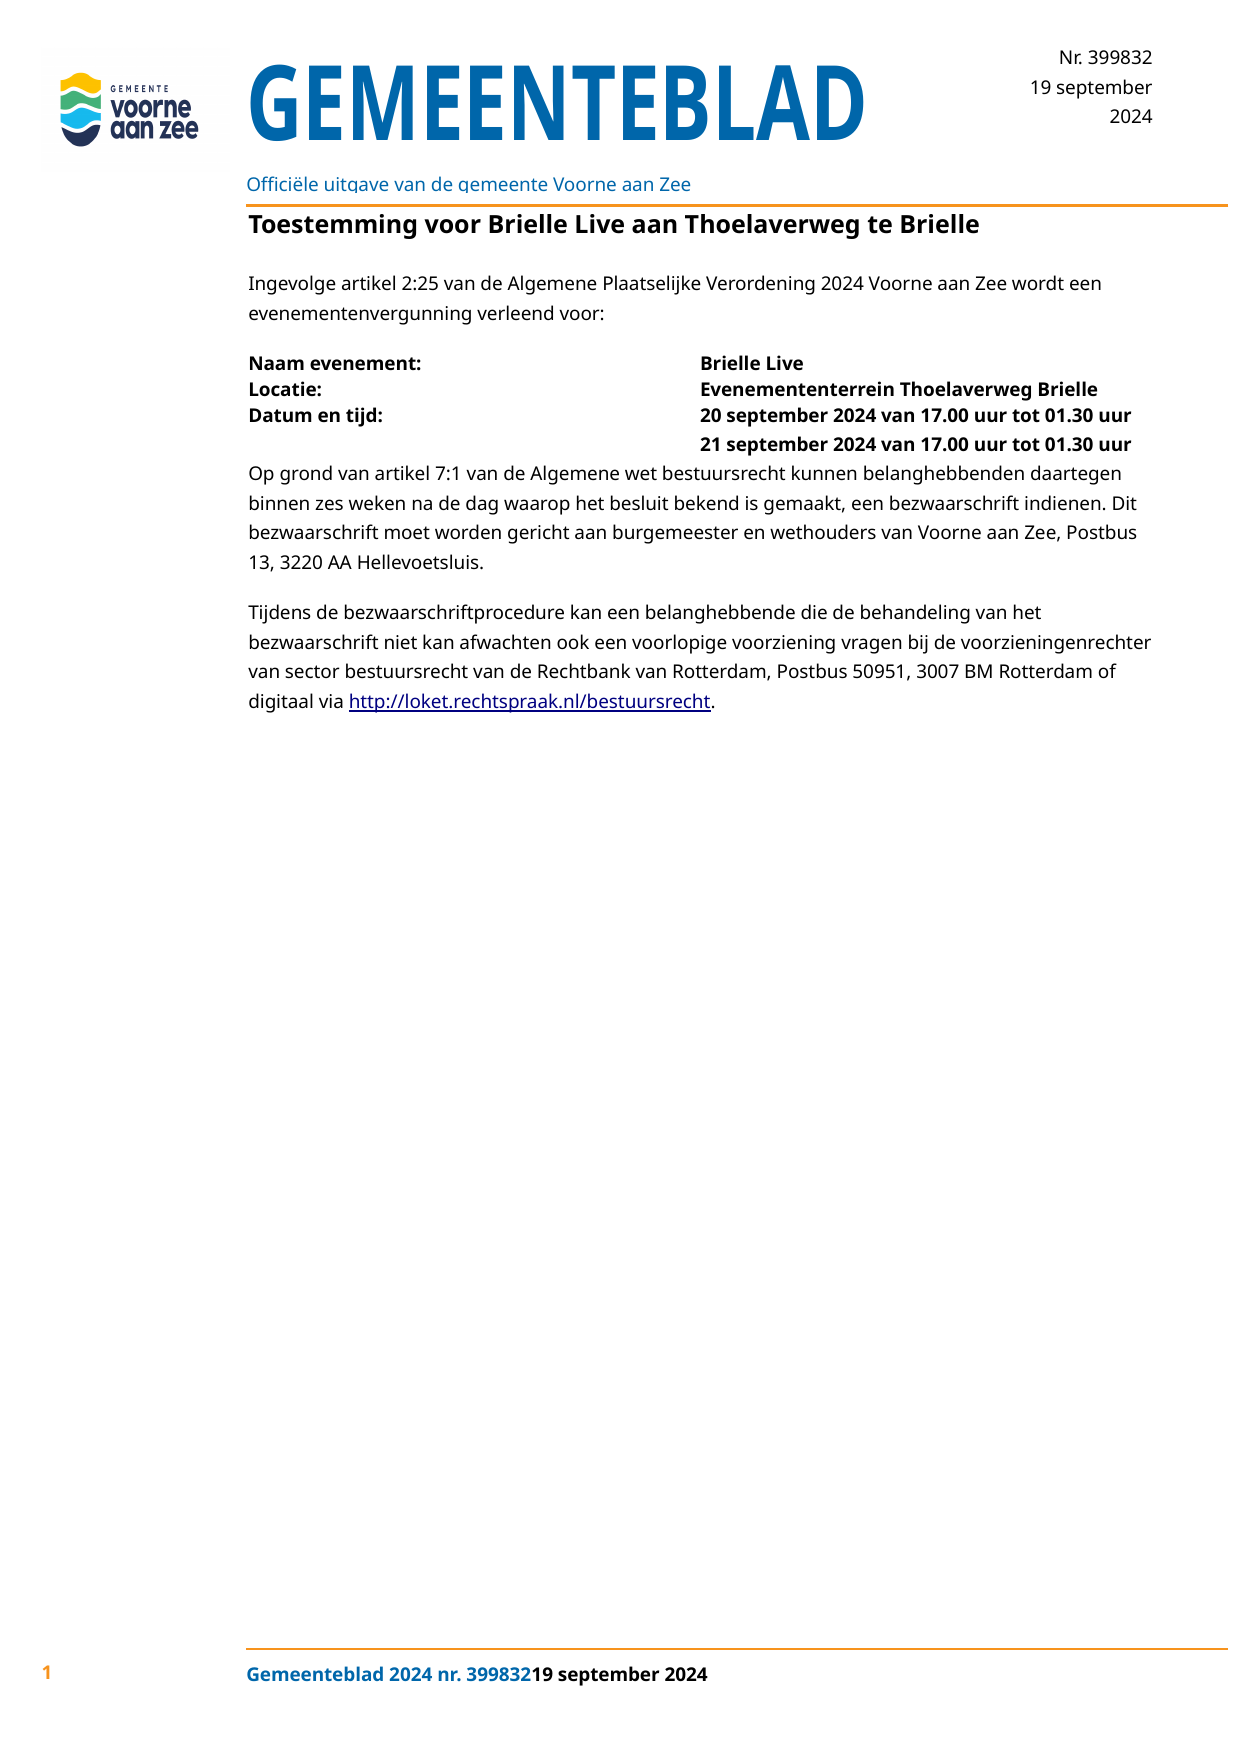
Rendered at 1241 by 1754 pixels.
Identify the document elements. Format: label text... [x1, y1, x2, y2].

table_cell Locatie: [248, 376, 700, 402]
table_header Naam evenement: [248, 350, 700, 376]
picture [41, 47, 231, 172]
table_header Brielle Live [700, 350, 1152, 376]
table_cell 20 september 2024 van 17.00 uur tot 01.30 uur 21 september 2024 van 17.00 uur tot 01.30 uur [700, 402, 1152, 457]
text Op grond van artikel 7:1 van de Algemene wet bestuursrecht kunnen belanghebbenden daartegen binnen zes weken na de dag waarop het besluit bekend is gemaakt, een bezwaarschrift indienen. Dit bezwaarschrift moet worden gericht aan burgemeester en wethouders van Voorne aan Zee, Postbus 13, 3220 AA Hellevoetsluis. [248, 460, 1152, 575]
table_cell Evenemententerrein Thoelaverweg Brielle [700, 376, 1152, 402]
table_cell Datum en tijd: [248, 402, 700, 457]
text Toestemming voor Brielle Live aan Thoelaverweg te Brielle [248, 207, 1152, 241]
text Ingevolge artikel 2:25 van de Algemene Plaatselijke Verordening 2024 Voorne aan Zee wordt een evenementenvergunning verleend voor: [248, 270, 1152, 326]
text Tijdens de bezwaarschriftprocedure kan een belanghebbende die de behandeling van het bezwaarschrift niet kan afwachten ook een voorlopige voorziening vragen bij de voorzieningenrechter van sector bestuursrecht van de Rechtbank van Rotterdam, Postbus 50951, 3007 BM Rotterdam of digitaal via http://loket.rechtspraak.nl/bestuursrecht. [248, 599, 1152, 714]
